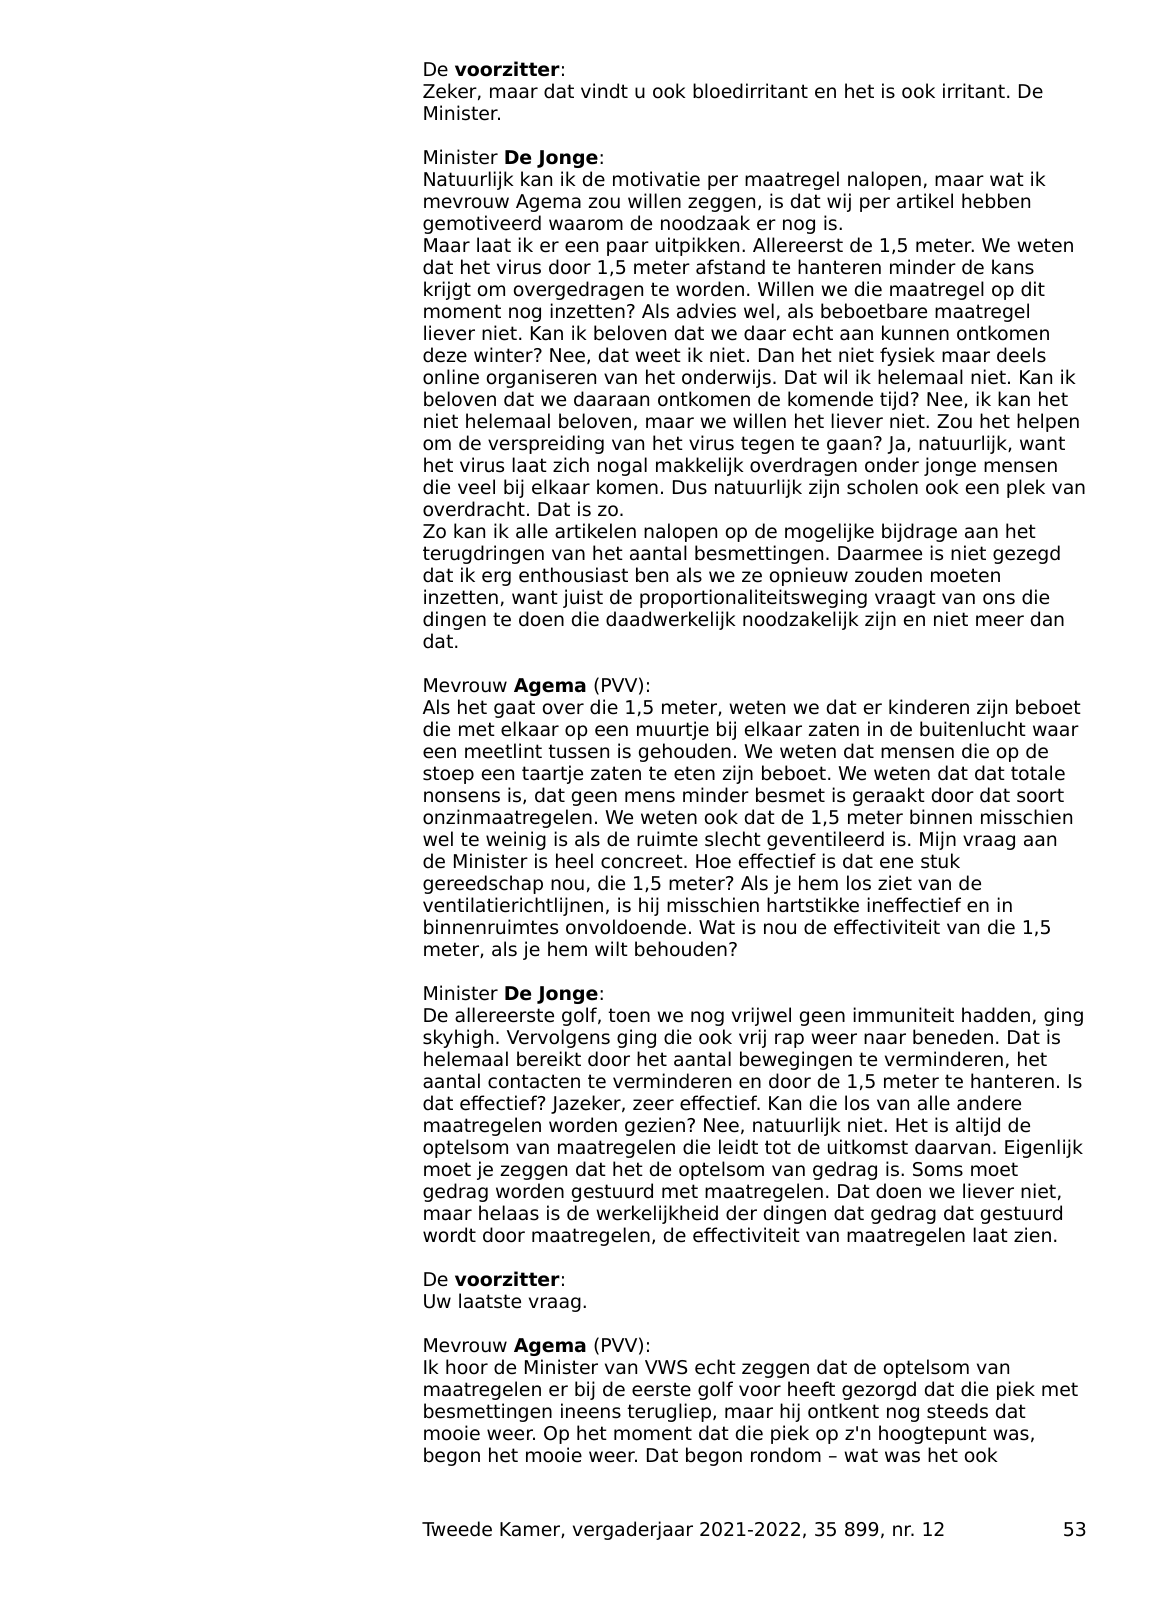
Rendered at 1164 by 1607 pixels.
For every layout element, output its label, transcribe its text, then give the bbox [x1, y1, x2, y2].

text Uw laatste vraag. [422, 1291, 1087, 1313]
text Maar laat ik er een paar uitpikken. Allereerst de 1,5 meter. We weten dat het virus door 1,5 meter afstand te hanteren minder de kans krijgt om overgedragen te worden. Willen we die maatregel op dit moment nog inzetten? Als advies wel, als beboetbare maatregel liever niet. Kan ik beloven dat we daar echt aan kunnen ontkomen deze winter? Nee, dat weet ik niet. Dan het niet fysiek maar deels online organiseren van het onderwijs. Dat wil ik helemaal niet. Kan ik beloven dat we daaraan ontkomen de komende tijd? Nee, ik kan het niet helemaal beloven, maar we willen het liever niet. Zou het helpen om de verspreiding van het virus tegen te gaan? Ja, natuurlijk, want het virus laat zich nogal makkelijk overdragen onder jonge mensen die veel bij elkaar komen. Dus natuurlijk zijn scholen ook een plek van overdracht. Dat is zo. [422, 235, 1087, 521]
text Natuurlijk kan ik de motivatie per maatregel nalopen, maar wat ik mevrouw Agema zou willen zeggen, is dat wij per artikel hebben gemotiveerd waarom de noodzaak er nog is. [422, 169, 1087, 235]
text Mevrouw Agema (PVV): [422, 675, 1087, 697]
text Ik hoor de Minister van VWS echt zeggen dat de optelsom van maatregelen er bij de eerste golf voor heeft gezorgd dat die piek met besmettingen ineens terugliep, maar hij ontkent nog steeds dat mooie weer. Op het moment dat die piek op z'n hoogtepunt was, begon het mooie weer. Dat begon rondom – wat was het ook [422, 1357, 1087, 1467]
text Zo kan ik alle artikelen nalopen op de mogelijke bijdrage aan het terugdringen van het aantal besmettingen. Daarmee is niet gezegd dat ik erg enthousiast ben als we ze opnieuw zouden moeten inzetten, want juist de proportionaliteitsweging vraagt van ons die dingen te doen die daadwerkelijk noodzakelijk zijn en niet meer dan dat. [422, 521, 1087, 653]
text Minister De Jonge: [422, 147, 1087, 169]
text Als het gaat over die 1,5 meter, weten we dat er kinderen zijn beboet die met elkaar op een muurtje bij elkaar zaten in de buitenlucht waar een meetlint tussen is gehouden. We weten dat mensen die op de stoep een taartje zaten te eten zijn beboet. We weten dat dat totale nonsens is, dat geen mens minder besmet is geraakt door dat soort onzinmaatregelen. We weten ook dat de 1,5 meter binnen misschien wel te weinig is als de ruimte slecht geventileerd is. Mijn vraag aan de Minister is heel concreet. Hoe effectief is dat ene stuk gereedschap nou, die 1,5 meter? Als je hem los ziet van de ventilatierichtlijnen, is hij misschien hartstikke ineffectief en in binnenruimtes onvoldoende. Wat is nou de effectiviteit van die 1,5 meter, als je hem wilt behouden? [422, 697, 1087, 961]
text De allereerste golf, toen we nog vrijwel geen immuniteit hadden, ging skyhigh. Vervolgens ging die ook vrij rap weer naar beneden. Dat is helemaal bereikt door het aantal bewegingen te verminderen, het aantal contacten te verminderen en door de 1,5 meter te hanteren. Is dat effectief? Jazeker, zeer effectief. Kan die los van alle andere maatregelen worden gezien? Nee, natuurlijk niet. Het is altijd de optelsom van maatregelen die leidt tot de uitkomst daarvan. Eigenlijk moet je zeggen dat het de optelsom van gedrag is. Soms moet gedrag worden gestuurd met maatregelen. Dat doen we liever niet, maar helaas is de werkelijkheid der dingen dat gedrag dat gestuurd wordt door maatregelen, de effectiviteit van maatregelen laat zien. [422, 1005, 1087, 1247]
text De voorzitter: [422, 59, 1087, 81]
text De voorzitter: [422, 1269, 1087, 1291]
text Minister De Jonge: [422, 983, 1087, 1005]
text Mevrouw Agema (PVV): [422, 1335, 1087, 1357]
text Zeker, maar dat vindt u ook bloedirritant en het is ook irritant. De Minister. [422, 81, 1087, 125]
